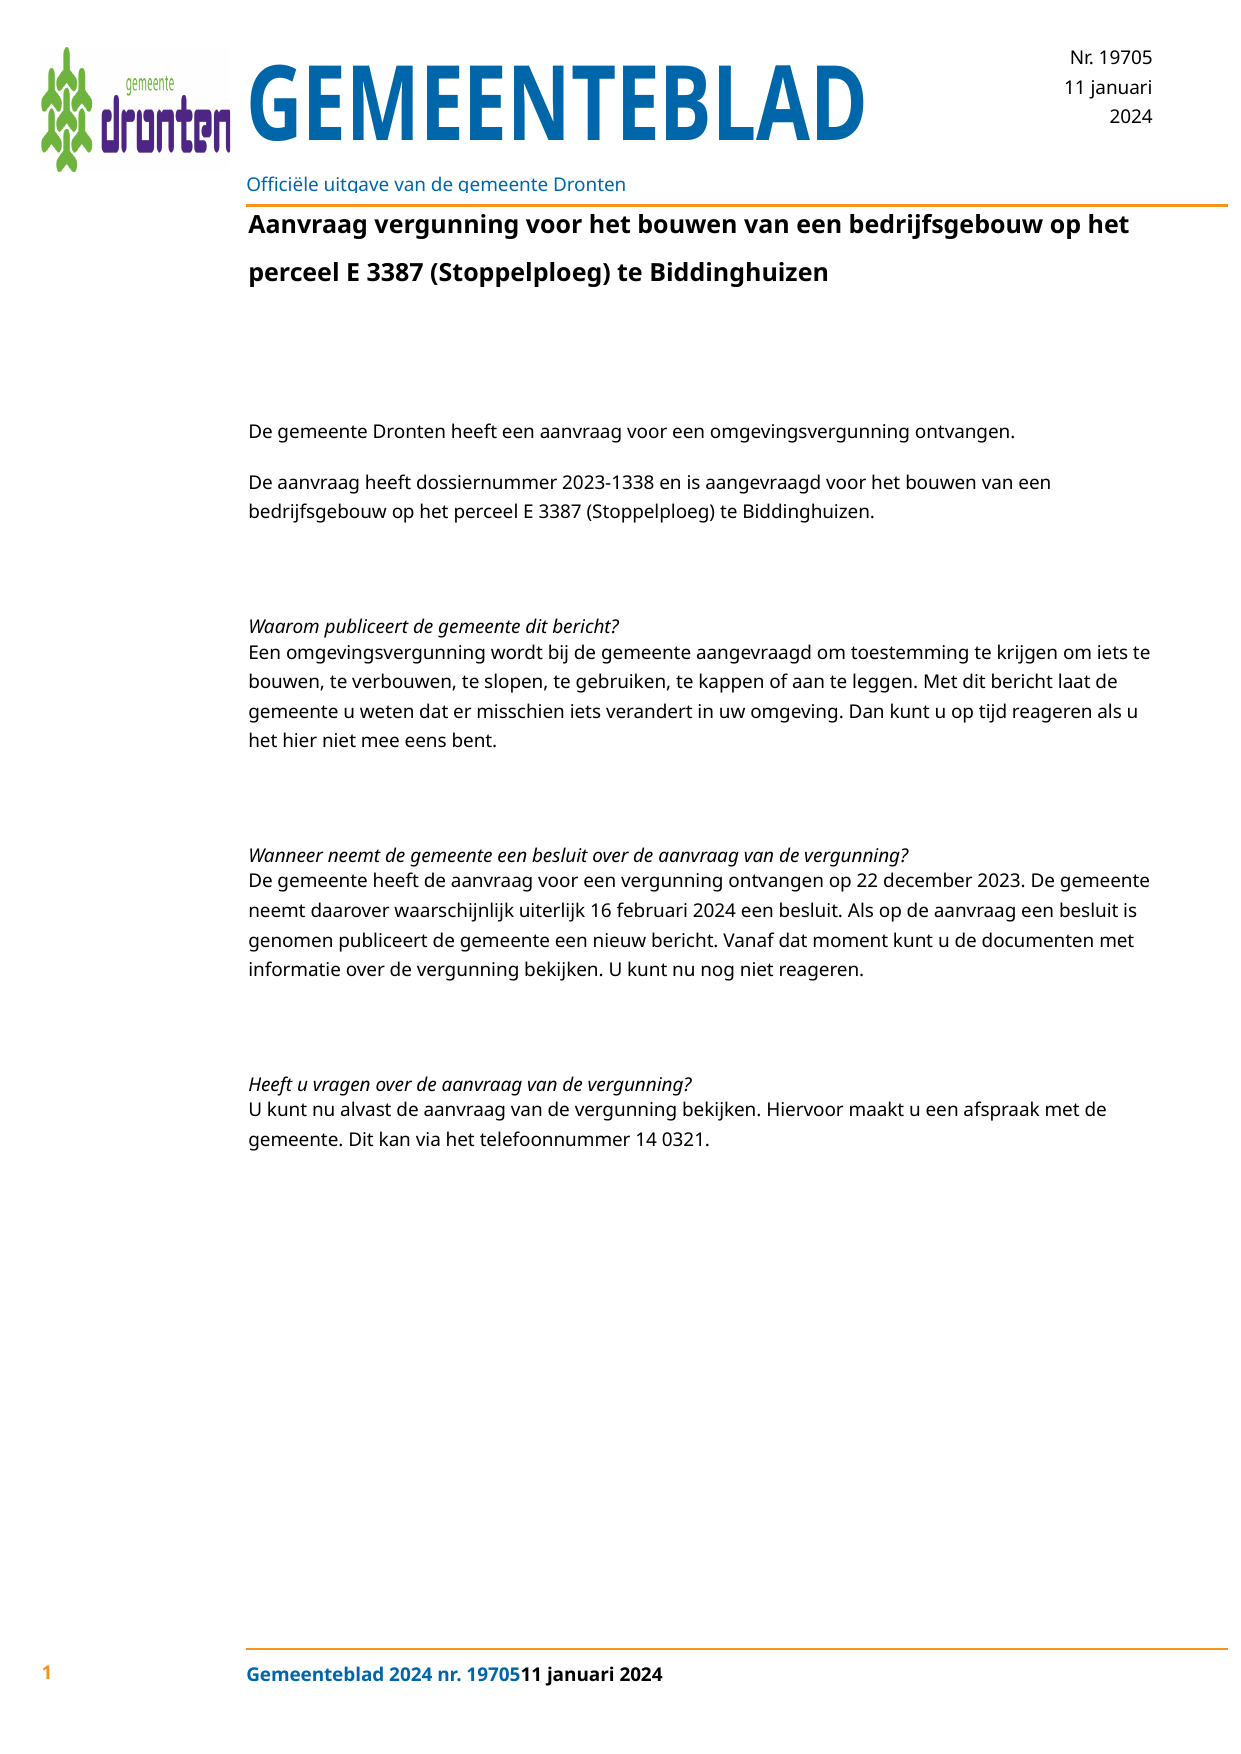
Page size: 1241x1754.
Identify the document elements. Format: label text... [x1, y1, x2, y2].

text Aanvraag vergunning voor het bouwen van een bedrijfsgebouw op het perceel E 3387 (Stoppelploeg) te Biddinghuizen [248, 207, 1152, 288]
text Heeft u vragen over de aanvraag van de vergunning? [248, 1071, 1152, 1097]
text Wanneer neemt de gemeente een besluit over de aanvraag van de vergunning? [248, 842, 1152, 868]
text De gemeente heeft de aanvraag voor een vergunning ontvangen op 22 december 2023. De gemeente neemt daarover waarschijnlijk uiterlijk 16 februari 2024 een besluit. Als op de aanvraag een besluit is genomen publiceert de gemeente een nieuw bericht. Vanaf dat moment kunt u de documenten met informatie over de vergunning bekijken. U kunt nu nog niet reageren. [248, 868, 1152, 982]
text Waarom publiceert de gemeente dit bericht? [248, 613, 1152, 639]
text U kunt nu alvast de aanvraag van de vergunning bekijken. Hiervoor maakt u een afspraak met de gemeente. Dit kan via het telefoonnummer 14 0321. [248, 1097, 1152, 1152]
text De gemeente Dronten heeft een aanvraag voor een omgevingsvergunning ontvangen. [248, 419, 1152, 444]
text De aanvraag heeft dossiernummer 2023-1338 en is aangevraagd voor het bouwen van een bedrijfsgebouw op het perceel E 3387 (Stoppelploeg) te Biddinghuizen. [248, 469, 1152, 524]
picture [41, 47, 231, 172]
text Een omgevingsvergunning wordt bij de gemeente aangevraagd om toestemming te krijgen om iets te bouwen, te verbouwen, te slopen, te gebruiken, te kappen of aan te leggen. Met dit bericht laat de gemeente u weten dat er misschien iets verandert in uw omgeving. Dan kunt u op tijd reageren als u het hier niet mee eens bent. [248, 639, 1152, 753]
